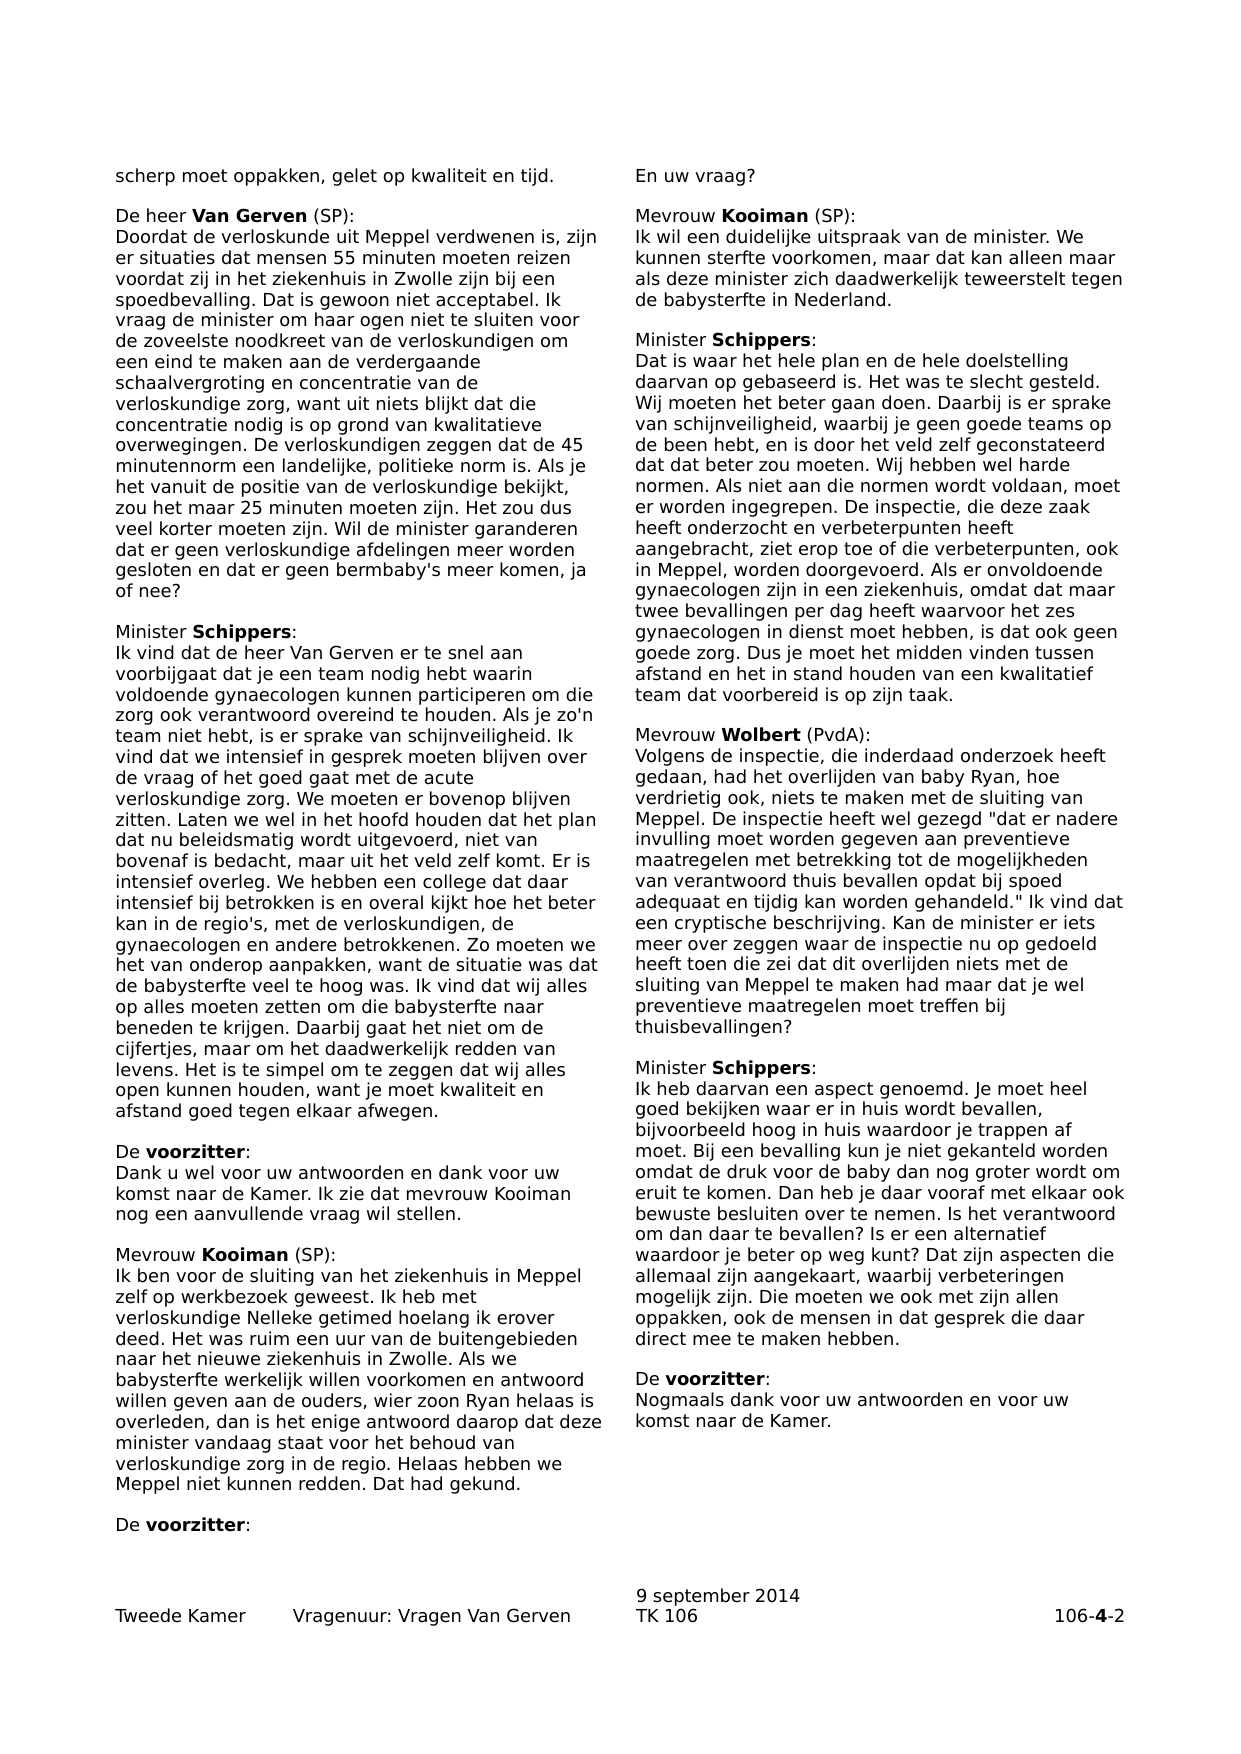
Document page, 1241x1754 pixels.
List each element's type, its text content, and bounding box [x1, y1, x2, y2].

text Mevrouw Wolbert (PvdA): [635, 725, 1125, 746]
text Dat is waar het hele plan en de hele doelstelling daarvan op gebaseerd is. Het was te slecht gesteld. Wij moeten het beter gaan doen. Daarbij is er sprake van schijnveiligheid, waarbij je geen goede teams op de been hebt, en is door het veld zelf geconstateerd dat dat beter zou moeten. Wij hebben wel harde normen. Als niet aan die normen wordt voldaan, moet er worden ingegrepen. De inspectie, die deze zaak heeft onderzocht en verbeterpunten heeft aangebracht, ziet erop toe of die verbeterpunten, ook in Meppel, worden doorgevoerd. Als er onvoldoende gynaecologen zijn in een ziekenhuis, omdat dat maar twee bevallingen per dag heeft waarvoor het zes gynaecologen in dienst moet hebben, is dat ook geen goede zorg. Dus je moet het midden vinden tussen afstand en het in stand houden van een kwalitatief team dat voorbereid is op zijn taak. [635, 351, 1125, 705]
text scherp moet oppakken, gelet op kwaliteit en tijd. [115, 165, 605, 186]
text Minister Schippers: [635, 330, 1125, 351]
text Minister Schippers: [635, 1057, 1125, 1078]
text Minister Schippers: [115, 622, 605, 643]
text En uw vraag? [635, 165, 1125, 186]
text De voorzitter: [635, 1369, 1125, 1390]
text Doordat de verloskunde uit Meppel verdwenen is, zijn er situaties dat mensen 55 minuten moeten reizen voordat zij in het ziekenhuis in Zwolle zijn bij een spoedbevalling. Dat is gewoon niet acceptabel. Ik vraag de minister om haar ogen niet te sluiten voor de zoveelste noodkreet van de verloskundigen om een eind te maken aan de verdergaande schaalvergroting en concentratie van de verloskundige zorg, want uit niets blijkt dat die concentratie nodig is op grond van kwalitatieve overwegingen. De verloskundigen zeggen dat de 45 minutennorm een landelijke, politieke norm is. Als je het vanuit de positie van de verloskundige bekijkt, zou het maar 25 minuten moeten zijn. Het zou dus veel korter moeten zijn. Wil de minister garanderen dat er geen verloskundige afdelingen meer worden gesloten en dat er geen bermbaby's meer komen, ja of nee? [115, 227, 605, 602]
text De heer Van Gerven (SP): [115, 206, 605, 227]
text Ik vind dat de heer Van Gerven er te snel aan voorbijgaat dat je een team nodig hebt waarin voldoende gynaecologen kunnen participeren om die zorg ook verantwoord overeind te houden. Als je zo'n team niet hebt, is er sprake van schijnveiligheid. Ik vind dat we intensief in gesprek moeten blijven over de vraag of het goed gaat met de acute verloskundige zorg. We moeten er bovenop blijven zitten. Laten we wel in het hoofd houden dat het plan dat nu beleidsmatig wordt uitgevoerd, niet van bovenaf is bedacht, maar uit het veld zelf komt. Er is intensief overleg. We hebben een college dat daar intensief bij betrokken is en overal kijkt hoe het beter kan in de regio's, met de verloskundigen, de gynaecologen en andere betrokkenen. Zo moeten we het van onderop aanpakken, want de situatie was dat de babysterfte veel te hoog was. Ik vind dat wij alles op alles moeten zetten om die babysterfte naar beneden te krijgen. Daarbij gaat het niet om de cijfertjes, maar om het daadwerkelijk redden van levens. Het is te simpel om te zeggen dat wij alles open kunnen houden, want je moet kwaliteit en afstand goed tegen elkaar afwegen. [115, 643, 605, 1122]
text Mevrouw Kooiman (SP): [635, 206, 1125, 227]
text Ik wil een duidelijke uitspraak van de minister. We kunnen sterfte voorkomen, maar dat kan alleen maar als deze minister zich daadwerkelijk teweerstelt tegen de babysterfte in Nederland. [635, 227, 1125, 310]
text Ik ben voor de sluiting van het ziekenhuis in Meppel zelf op werkbezoek geweest. Ik heb met verloskundige Nelleke getimed hoelang ik erover deed. Het was ruim een uur van de buitengebieden naar het nieuwe ziekenhuis in Zwolle. Als we babysterfte werkelijk willen voorkomen en antwoord willen geven aan de ouders, wier zoon Ryan helaas is overleden, dan is het enige antwoord daarop dat deze minister vandaag staat voor het behoud van verloskundige zorg in de regio. Helaas hebben we Meppel niet kunnen redden. Dat had gekund. [115, 1266, 605, 1495]
text Nogmaals dank voor uw antwoorden en voor uw komst naar de Kamer. [635, 1390, 1125, 1431]
text Mevrouw Kooiman (SP): [115, 1245, 605, 1266]
text Volgens de inspectie, die inderdaad onderzoek heeft gedaan, had het overlijden van baby Ryan, hoe verdrietig ook, niets te maken met de sluiting van Meppel. De inspectie heeft wel gezegd "dat er nadere invulling moet worden gegeven aan preventieve maatregelen met betrekking tot de mogelijkheden van verantwoord thuis bevallen opdat bij spoed adequaat en tijdig kan worden gehandeld." Ik vind dat een cryptische beschrijving. Kan de minister er iets meer over zeggen waar de inspectie nu op gedoeld heeft toen die zei dat dit overlijden niets met de sluiting van Meppel te maken had maar dat je wel preventieve maatregelen moet treffen bij thuisbevallingen? [635, 746, 1125, 1037]
text Ik heb daarvan een aspect genoemd. Je moet heel goed bekijken waar er in huis wordt bevallen, bijvoorbeeld hoog in huis waardoor je trappen af moet. Bij een bevalling kun je niet gekanteld worden omdat de druk voor de baby dan nog groter wordt om eruit te komen. Dan heb je daar vooraf met elkaar ook bewuste besluiten over te nemen. Is het verantwoord om dan daar te bevallen? Is er een alternatief waardoor je beter op weg kunt? Dat zijn aspecten die allemaal zijn aangekaart, waarbij verbeteringen mogelijk zijn. Die moeten we ook met zijn allen oppakken, ook de mensen in dat gesprek die daar direct mee te maken hebben. [635, 1078, 1125, 1349]
text De voorzitter: [115, 1142, 605, 1162]
text Dank u wel voor uw antwoorden en dank voor uw komst naar de Kamer. Ik zie dat mevrouw Kooiman nog een aanvullende vraag wil stellen. [115, 1162, 605, 1225]
text De voorzitter: [115, 1515, 605, 1536]
